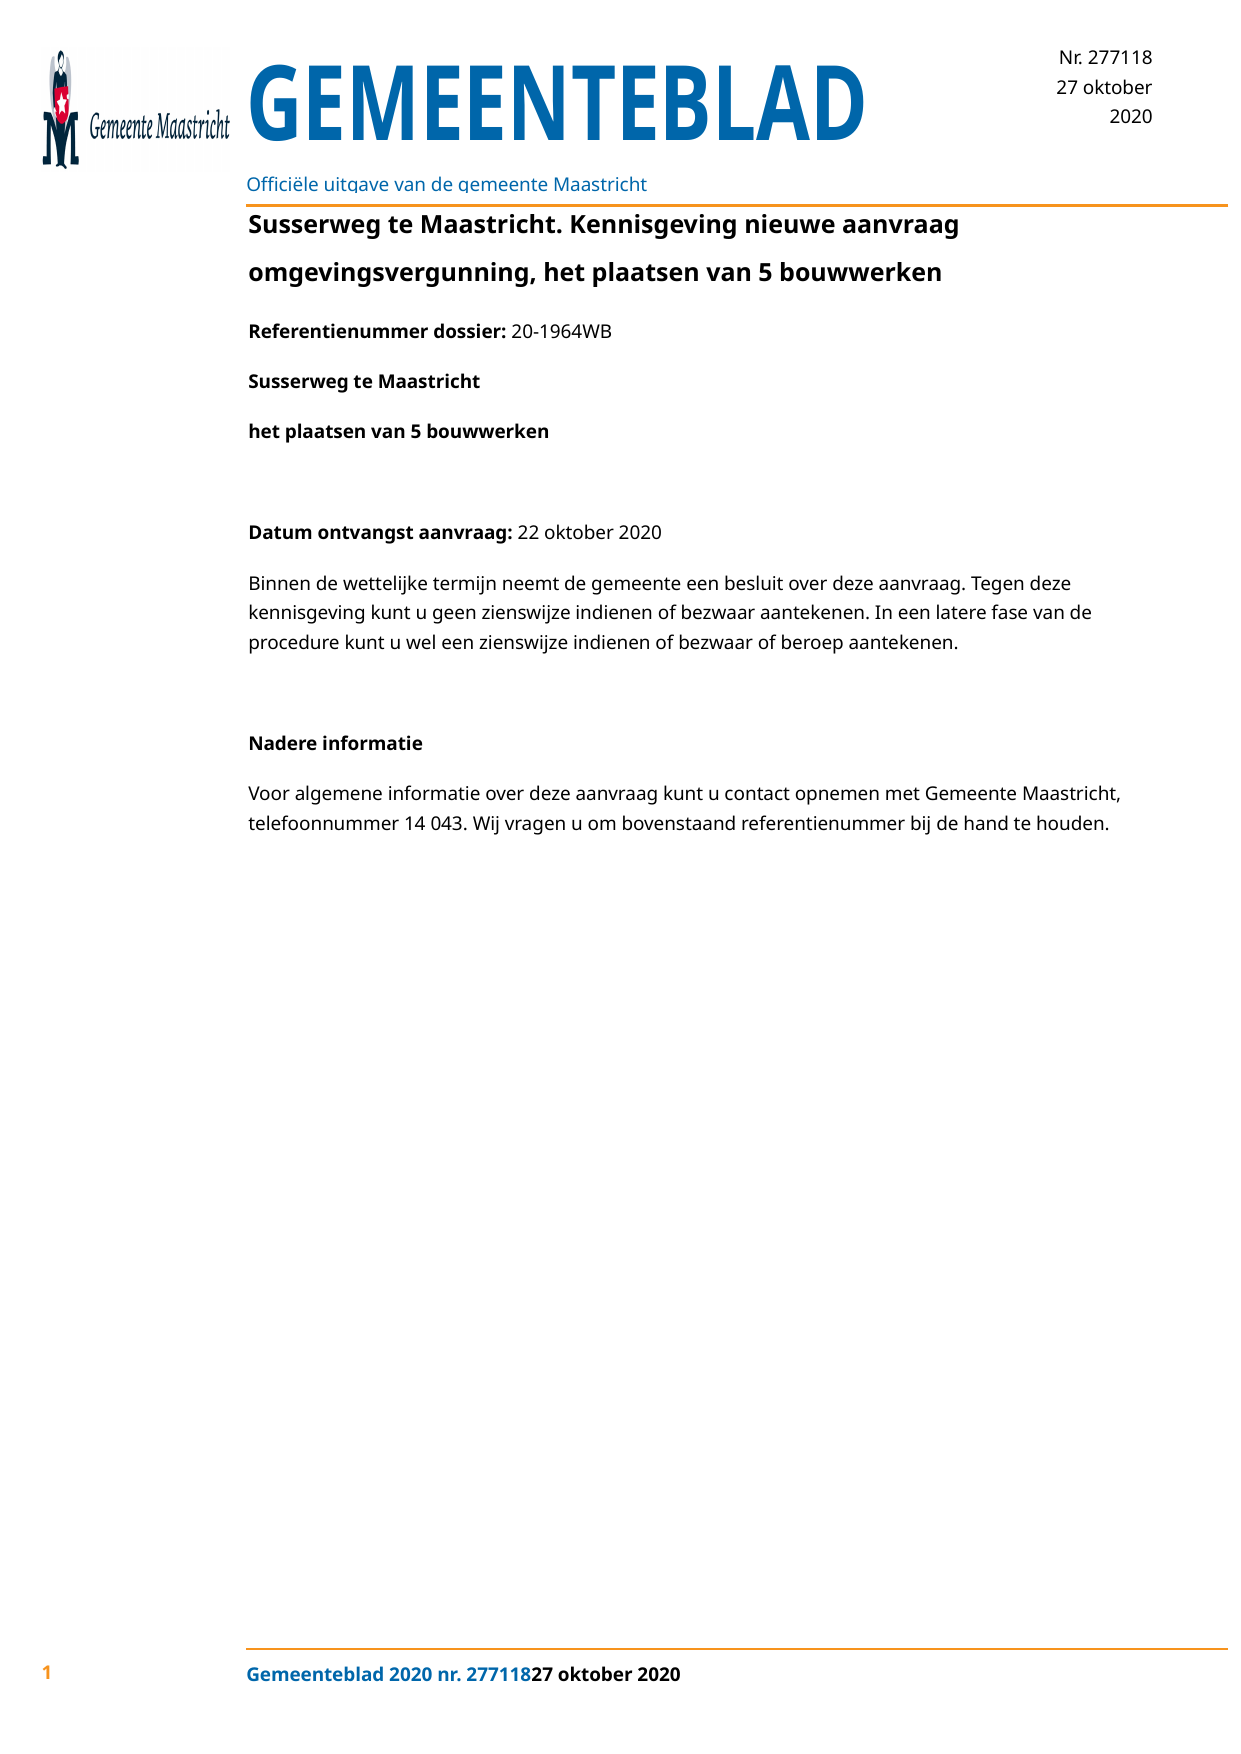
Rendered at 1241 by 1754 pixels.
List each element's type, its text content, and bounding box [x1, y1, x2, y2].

text Referentienummer dossier: 20-1964WB [248, 318, 1152, 344]
text Datum ontvangst aanvraag: 22 oktober 2020 [248, 519, 1152, 545]
text het plaatsen van 5 bouwwerken [248, 419, 1152, 444]
text Susserweg te Maastricht. Kennisgeving nieuwe aanvraag omgevingsvergunning, het plaatsen van 5 bouwwerken [248, 207, 1152, 288]
text Nadere informatie [248, 730, 1152, 756]
text Susserweg te Maastricht [248, 368, 1152, 394]
text Binnen de wettelijke termijn neemt de gemeente een besluit over deze aanvraag. Tegen deze kennisgeving kunt u geen zienswijze indienen of bezwaar aantekenen. In een latere fase van de procedure kunt u wel een zienswijze indienen of bezwaar of beroep aantekenen. [248, 570, 1152, 655]
picture [41, 47, 231, 172]
text Voor algemene informatie over deze aanvraag kunt u contact opnemen met Gemeente Maastricht, telefoonnummer 14 043. Wij vragen u om bovenstaand referentienummer bij de hand te houden. [248, 780, 1152, 836]
